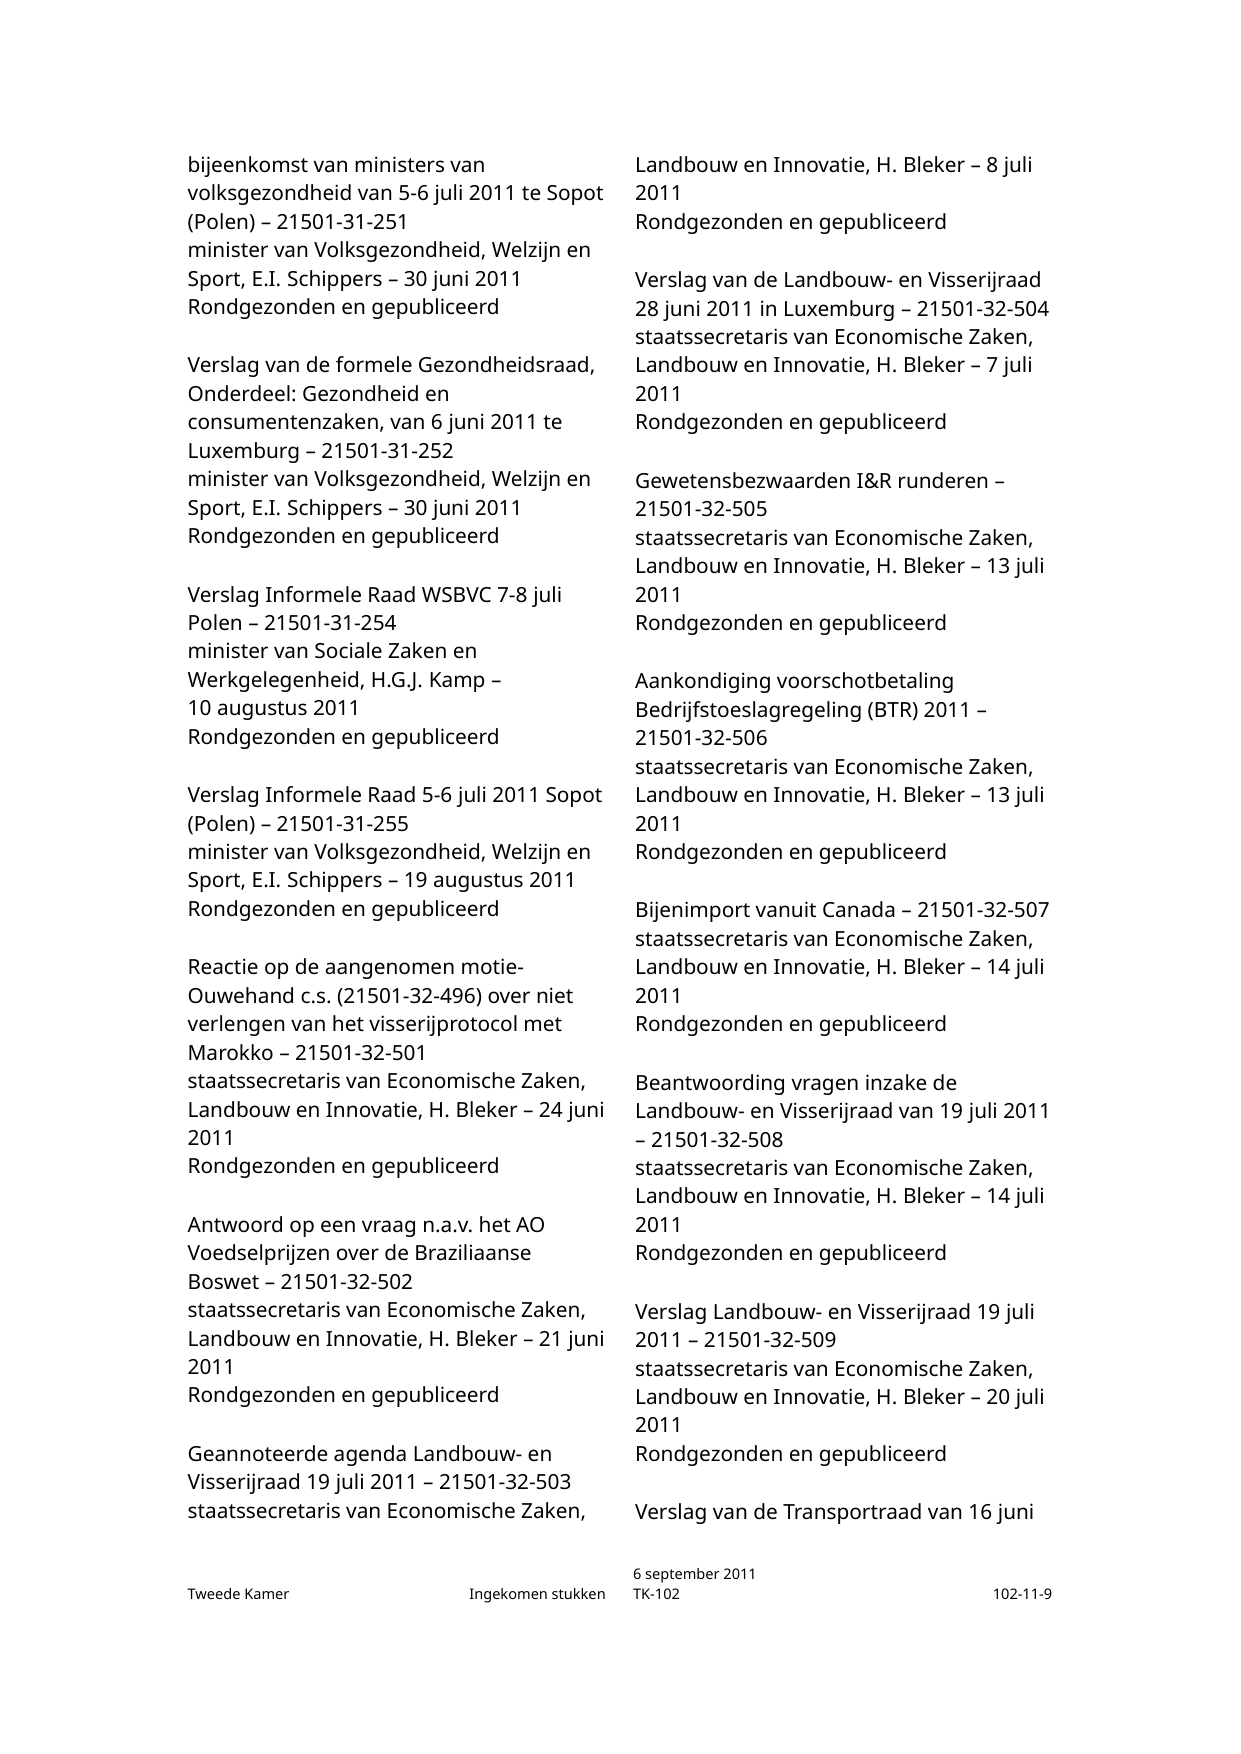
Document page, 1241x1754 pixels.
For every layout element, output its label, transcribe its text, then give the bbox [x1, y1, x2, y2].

text minister van Sociale Zaken en Werkgelegenheid, H.G.J. Kamp – 10 augustus 2011 [187, 637, 605, 722]
text Aankondiging voorschotbetaling Bedrijfstoeslagregeling (BTR) 2011 – 21501-32-506 [635, 667, 1053, 752]
text staatssecretaris van Economische Zaken, Landbouw en Innovatie, H. Bleker – 14 juli 2011 [635, 924, 1053, 1009]
text staatssecretaris van Economische Zaken, Landbouw en Innovatie, H. Bleker – 14 juli 2011 [635, 1153, 1053, 1238]
text Verslag van de Transportraad van 16 juni [635, 1497, 1053, 1526]
text staatssecretaris van Economische Zaken, Landbouw en Innovatie, H. Bleker – 7 juli 2011 [635, 322, 1053, 407]
text Rondgezonden en gepubliceerd [187, 521, 605, 550]
text Rondgezonden en gepubliceerd [187, 292, 605, 321]
text Reactie op de aangenomen motie-Ouwehand c.s. (21501-32-496) over niet verlengen van het visserijprotocol met Marokko – 21501-32-501 [187, 952, 605, 1066]
text Rondgezonden en gepubliceerd [635, 837, 1053, 866]
text Rondgezonden en gepubliceerd [635, 407, 1053, 436]
text staatssecretaris van Economische Zaken, Landbouw en Innovatie, H. Bleker – 13 juli 2011 [635, 752, 1053, 837]
text Verslag Landbouw- en Visserijraad 19 juli 2011 – 21501-32-509 [635, 1297, 1053, 1354]
text Geannoteerde agenda Landbouw- en Visserijraad 19 juli 2011 – 21501-32-503 [187, 1439, 605, 1496]
text Landbouw en Innovatie, H. Bleker – 8 juli 2011 [635, 150, 1053, 207]
text Verslag Informele Raad 5-6 juli 2011 Sopot (Polen) – 21501-31-255 [187, 780, 605, 837]
text bijeenkomst van ministers van volksgezondheid van 5-6 juli 2011 te Sopot (Polen) – 21501-31-251 [187, 150, 605, 235]
text Rondgezonden en gepubliceerd [635, 1439, 1053, 1467]
text Verslag van de Landbouw- en Visserijraad 28 juni 2011 in Luxemburg – 21501-32-504 [635, 265, 1053, 322]
text staatssecretaris van Economische Zaken, Landbouw en Innovatie, H. Bleker – 21 juni 2011 [187, 1295, 605, 1381]
text Rondgezonden en gepubliceerd [635, 608, 1053, 637]
text staatssecretaris van Economische Zaken, [187, 1496, 605, 1524]
text Rondgezonden en gepubliceerd [187, 722, 605, 750]
text Bijenimport vanuit Canada – 21501-32-507 [635, 896, 1053, 924]
text minister van Volksgezondheid, Welzijn en Sport, E.I. Schippers – 30 juni 2011 [187, 235, 605, 292]
text Verslag van de formele Gezondheidsraad, Onderdeel: Gezondheid en consumentenzaken, van 6 juni 2011 te Luxemburg – 21501-31-252 [187, 351, 605, 464]
text minister van Volksgezondheid, Welzijn en Sport, E.I. Schippers – 30 juni 2011 [187, 464, 605, 521]
text Rondgezonden en gepubliceerd [187, 894, 605, 922]
text staatssecretaris van Economische Zaken, Landbouw en Innovatie, H. Bleker – 20 juli 2011 [635, 1354, 1053, 1439]
text Rondgezonden en gepubliceerd [635, 207, 1053, 235]
text minister van Volksgezondheid, Welzijn en Sport, E.I. Schippers – 19 augustus 2011 [187, 837, 605, 894]
text Rondgezonden en gepubliceerd [187, 1152, 605, 1180]
text Verslag Informele Raad WSBVC 7-8 juli Polen – 21501-31-254 [187, 580, 605, 637]
text Rondgezonden en gepubliceerd [635, 1009, 1053, 1038]
text Beantwoording vragen inzake de Landbouw- en Visserijraad van 19 juli 2011 – 21501-32-508 [635, 1068, 1053, 1153]
text staatssecretaris van Economische Zaken, Landbouw en Innovatie, H. Bleker – 24 juni 2011 [187, 1066, 605, 1152]
text Rondgezonden en gepubliceerd [187, 1381, 605, 1409]
text staatssecretaris van Economische Zaken, Landbouw en Innovatie, H. Bleker – 13 juli 2011 [635, 523, 1053, 608]
text Rondgezonden en gepubliceerd [635, 1238, 1053, 1267]
text Antwoord op een vraag n.a.v. het AO Voedselprijzen over de Braziliaanse Boswet – 21501-32-502 [187, 1210, 605, 1295]
text Gewetensbezwaarden I&R runderen – 21501-32-505 [635, 466, 1053, 523]
